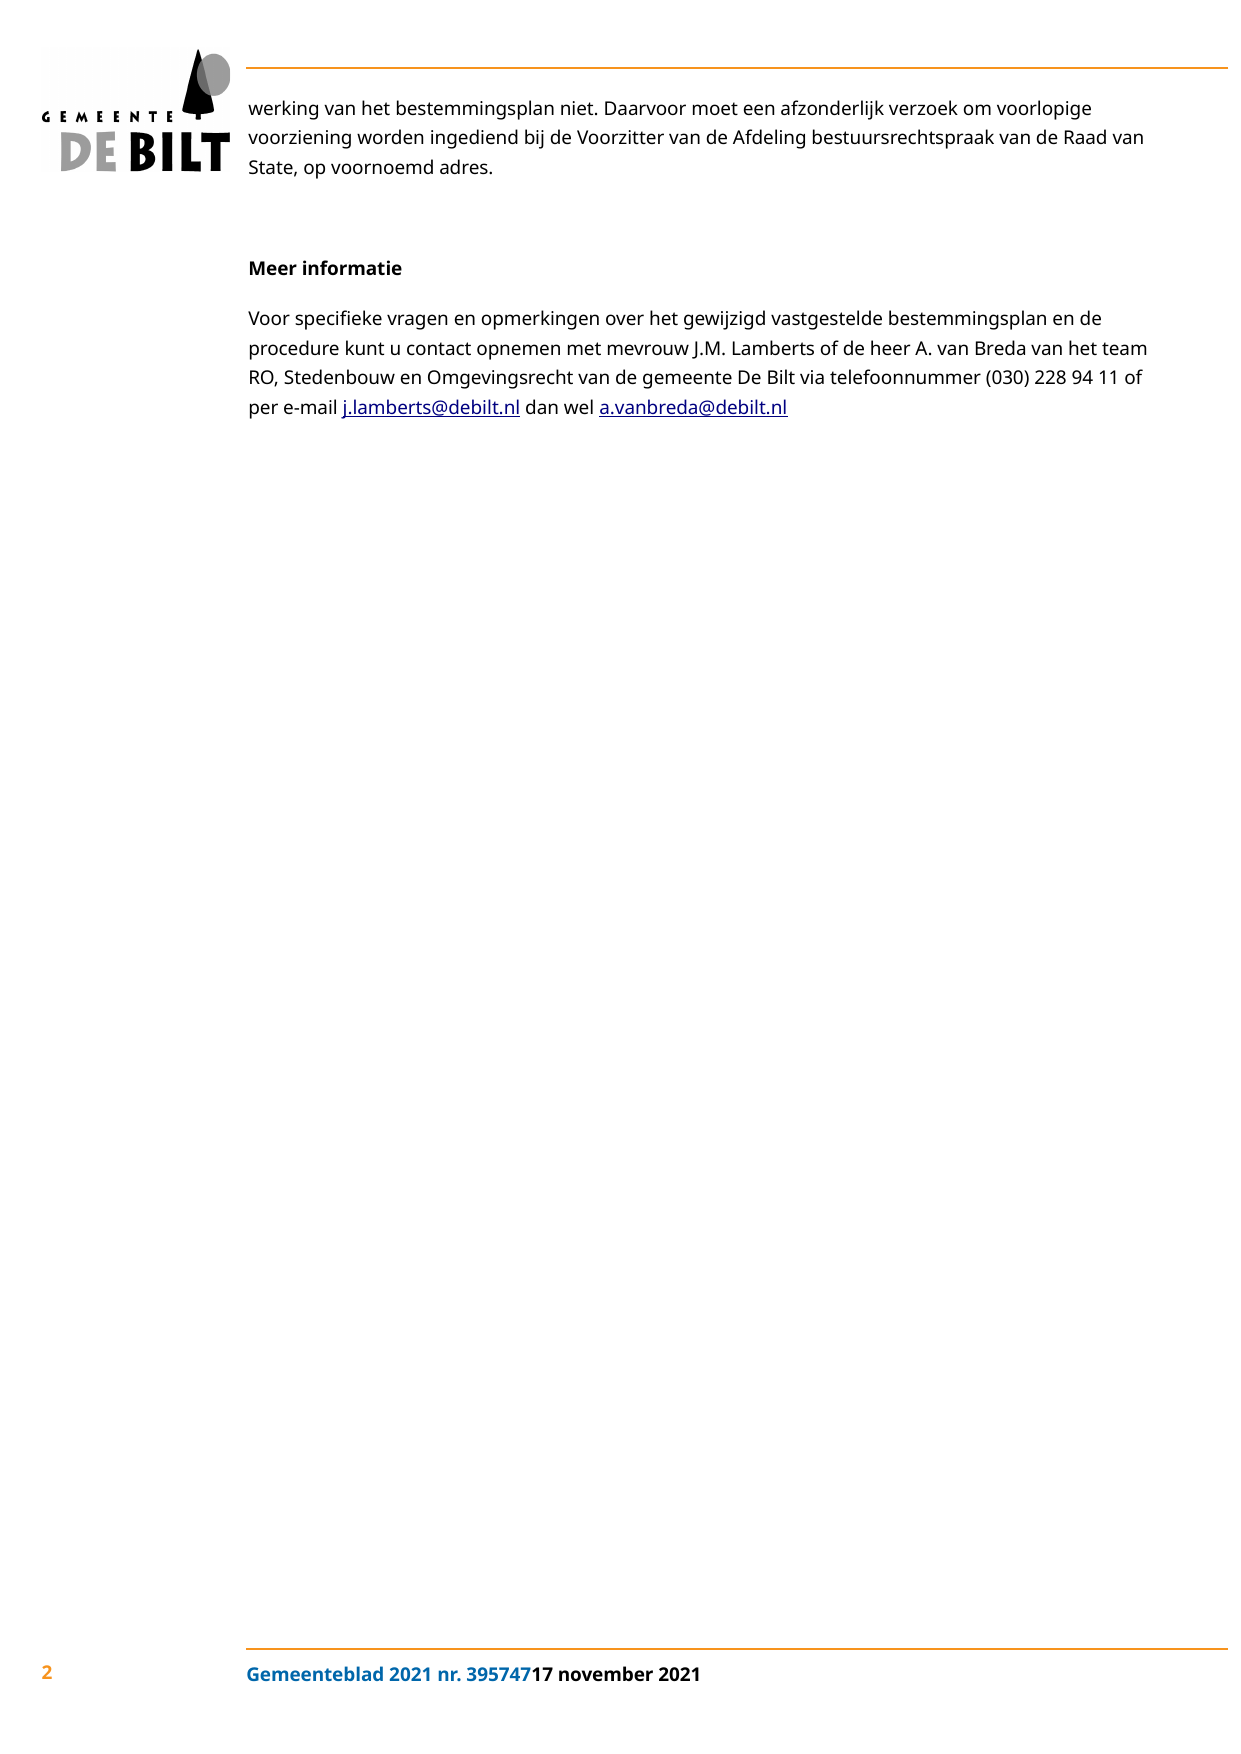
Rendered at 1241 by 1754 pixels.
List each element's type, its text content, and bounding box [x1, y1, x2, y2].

text werking van het bestemmingsplan niet. Daarvoor moet een afzonderlijk verzoek om voorlopige voorziening worden ingediend bij de Voorzitter van de Afdeling bestuursrechtspraak van de Raad van State, op voornoemd adres. [248, 95, 1152, 180]
text Meer informatie [248, 255, 1152, 281]
text Voor specifieke vragen en opmerkingen over het gewijzigd vastgestelde bestemmingsplan en de procedure kunt u contact opnemen met mevrouw J.M. Lamberts of de heer A. van Breda van het team RO, Stedenbouw en Omgevingsrecht van de gemeente De Bilt via telefoonnummer (030) 228 94 11 of per e-mail j.lamberts@debilt.nl dan wel a.vanbreda@debilt.nl [248, 305, 1152, 420]
picture [41, 47, 231, 172]
